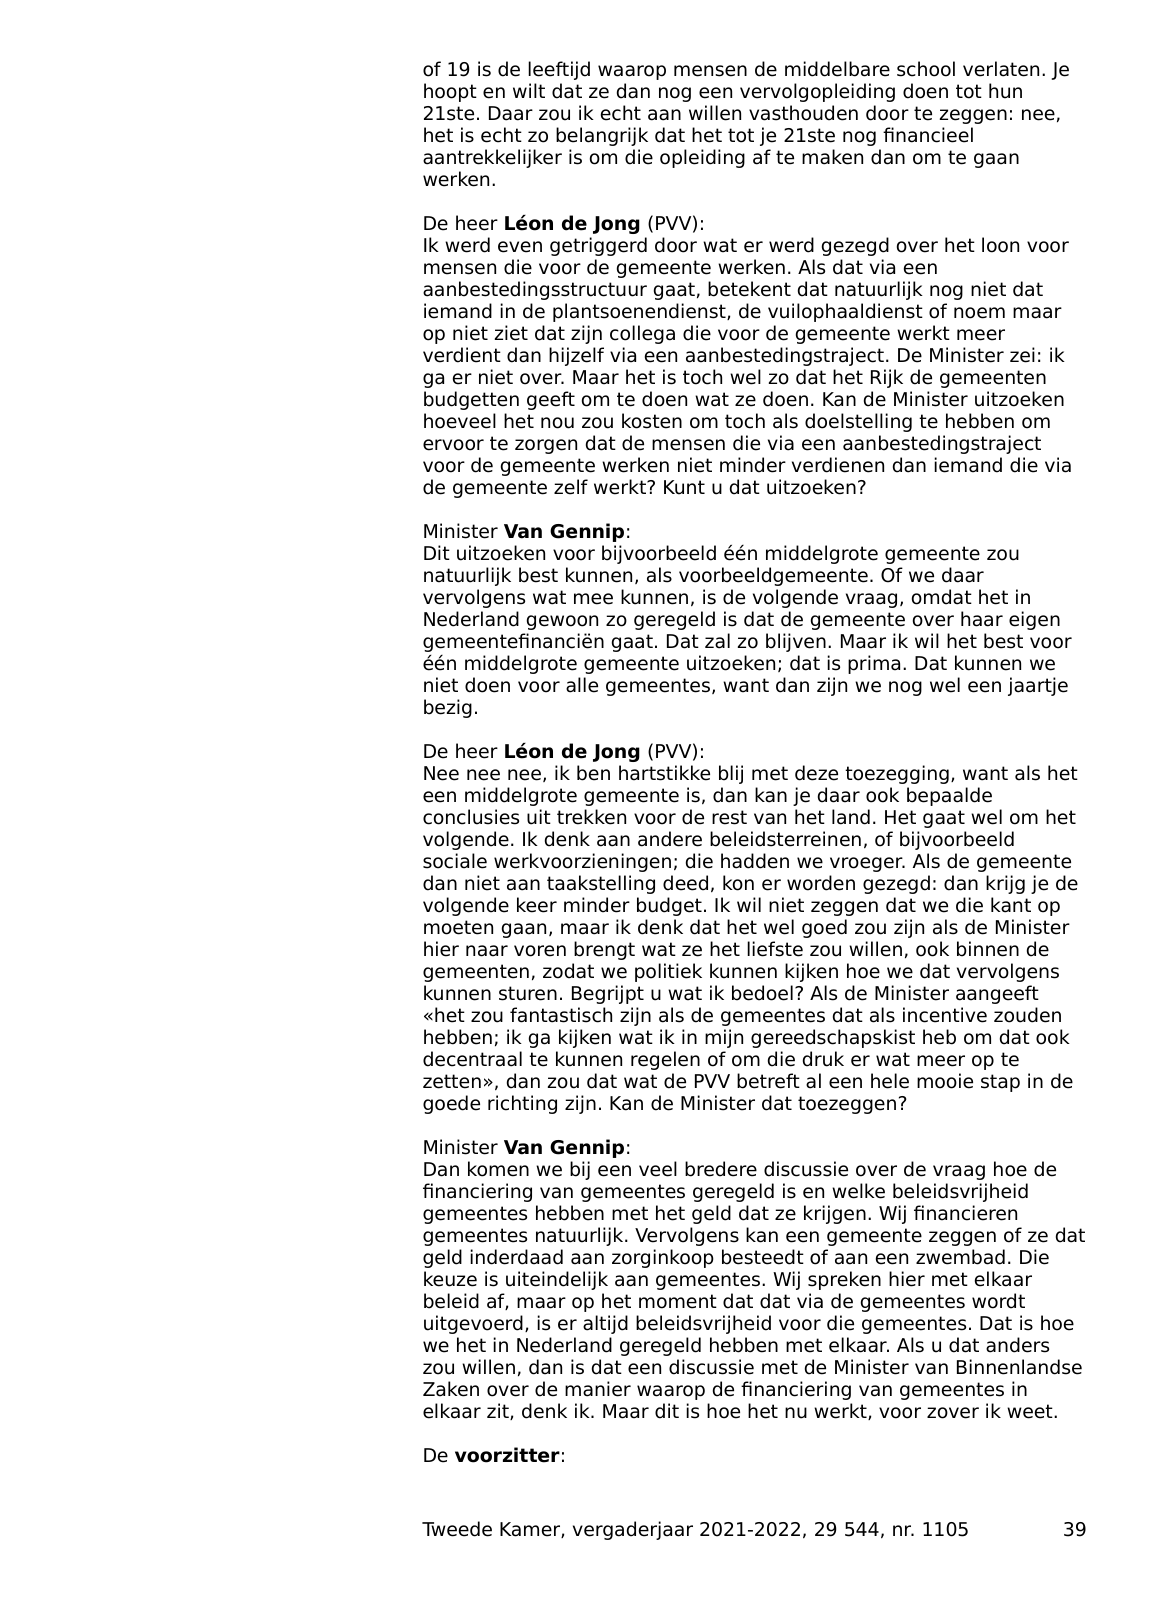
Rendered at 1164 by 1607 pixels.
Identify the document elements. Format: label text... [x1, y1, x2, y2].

text Minister Van Gennip: [422, 1137, 1087, 1159]
text De heer Léon de Jong (PVV): [422, 741, 1087, 763]
text Ik werd even getriggerd door wat er werd gezegd over het loon voor mensen die voor de gemeente werken. Als dat via een aanbestedingsstructuur gaat, betekent dat natuurlijk nog niet dat iemand in de plantsoenendienst, de vuilophaaldienst of noem maar op niet ziet dat zijn collega die voor de gemeente werkt meer verdient dan hijzelf via een aanbestedingstraject. De Minister zei: ik ga er niet over. Maar het is toch wel zo dat het Rijk de gemeenten budgetten geeft om te doen wat ze doen. Kan de Minister uitzoeken hoeveel het nou zou kosten om toch als doelstelling te hebben om ervoor te zorgen dat de mensen die via een aanbestedingstraject voor de gemeente werken niet minder verdienen dan iemand die via de gemeente zelf werkt? Kunt u dat uitzoeken? [422, 235, 1087, 499]
text De voorzitter: [422, 1445, 1087, 1467]
text Dan komen we bij een veel bredere discussie over de vraag hoe de financiering van gemeentes geregeld is en welke beleidsvrijheid gemeentes hebben met het geld dat ze krijgen. Wij financieren gemeentes natuurlijk. Vervolgens kan een gemeente zeggen of ze dat geld inderdaad aan zorginkoop besteedt of aan een zwembad. Die keuze is uiteindelijk aan gemeentes. Wij spreken hier met elkaar beleid af, maar op het moment dat dat via de gemeentes wordt uitgevoerd, is er altijd beleidsvrijheid voor die gemeentes. Dat is hoe we het in Nederland geregeld hebben met elkaar. Als u dat anders zou willen, dan is dat een discussie met de Minister van Binnenlandse Zaken over de manier waarop de financiering van gemeentes in elkaar zit, denk ik. Maar dit is hoe het nu werkt, voor zover ik weet. [422, 1159, 1087, 1423]
text of 19 is de leeftijd waarop mensen de middelbare school verlaten. Je hoopt en wilt dat ze dan nog een vervolgopleiding doen tot hun 21ste. Daar zou ik echt aan willen vasthouden door te zeggen: nee, het is echt zo belangrijk dat het tot je 21ste nog financieel aantrekkelijker is om die opleiding af te maken dan om te gaan werken. [422, 59, 1087, 191]
text De heer Léon de Jong (PVV): [422, 213, 1087, 235]
text Dit uitzoeken voor bijvoorbeeld één middelgrote gemeente zou natuurlijk best kunnen, als voorbeeldgemeente. Of we daar vervolgens wat mee kunnen, is de volgende vraag, omdat het in Nederland gewoon zo geregeld is dat de gemeente over haar eigen gemeentefinanciën gaat. Dat zal zo blijven. Maar ik wil het best voor één middelgrote gemeente uitzoeken; dat is prima. Dat kunnen we niet doen voor alle gemeentes, want dan zijn we nog wel een jaartje bezig. [422, 543, 1087, 719]
text Minister Van Gennip: [422, 521, 1087, 543]
text Nee nee nee, ik ben hartstikke blij met deze toezegging, want als het een middelgrote gemeente is, dan kan je daar ook bepaalde conclusies uit trekken voor de rest van het land. Het gaat wel om het volgende. Ik denk aan andere beleidsterreinen, of bijvoorbeeld sociale werkvoorzieningen; die hadden we vroeger. Als de gemeente dan niet aan taakstelling deed, kon er worden gezegd: dan krijg je de volgende keer minder budget. Ik wil niet zeggen dat we die kant op moeten gaan, maar ik denk dat het wel goed zou zijn als de Minister hier naar voren brengt wat ze het liefste zou willen, ook binnen de gemeenten, zodat we politiek kunnen kijken hoe we dat vervolgens kunnen sturen. Begrijpt u wat ik bedoel? Als de Minister aangeeft «het zou fantastisch zijn als de gemeentes dat als incentive zouden hebben; ik ga kijken wat ik in mijn gereedschapskist heb om dat ook decentraal te kunnen regelen of om die druk er wat meer op te zetten», dan zou dat wat de PVV betreft al een hele mooie stap in de goede richting zijn. Kan de Minister dat toezeggen? [422, 763, 1087, 1115]
